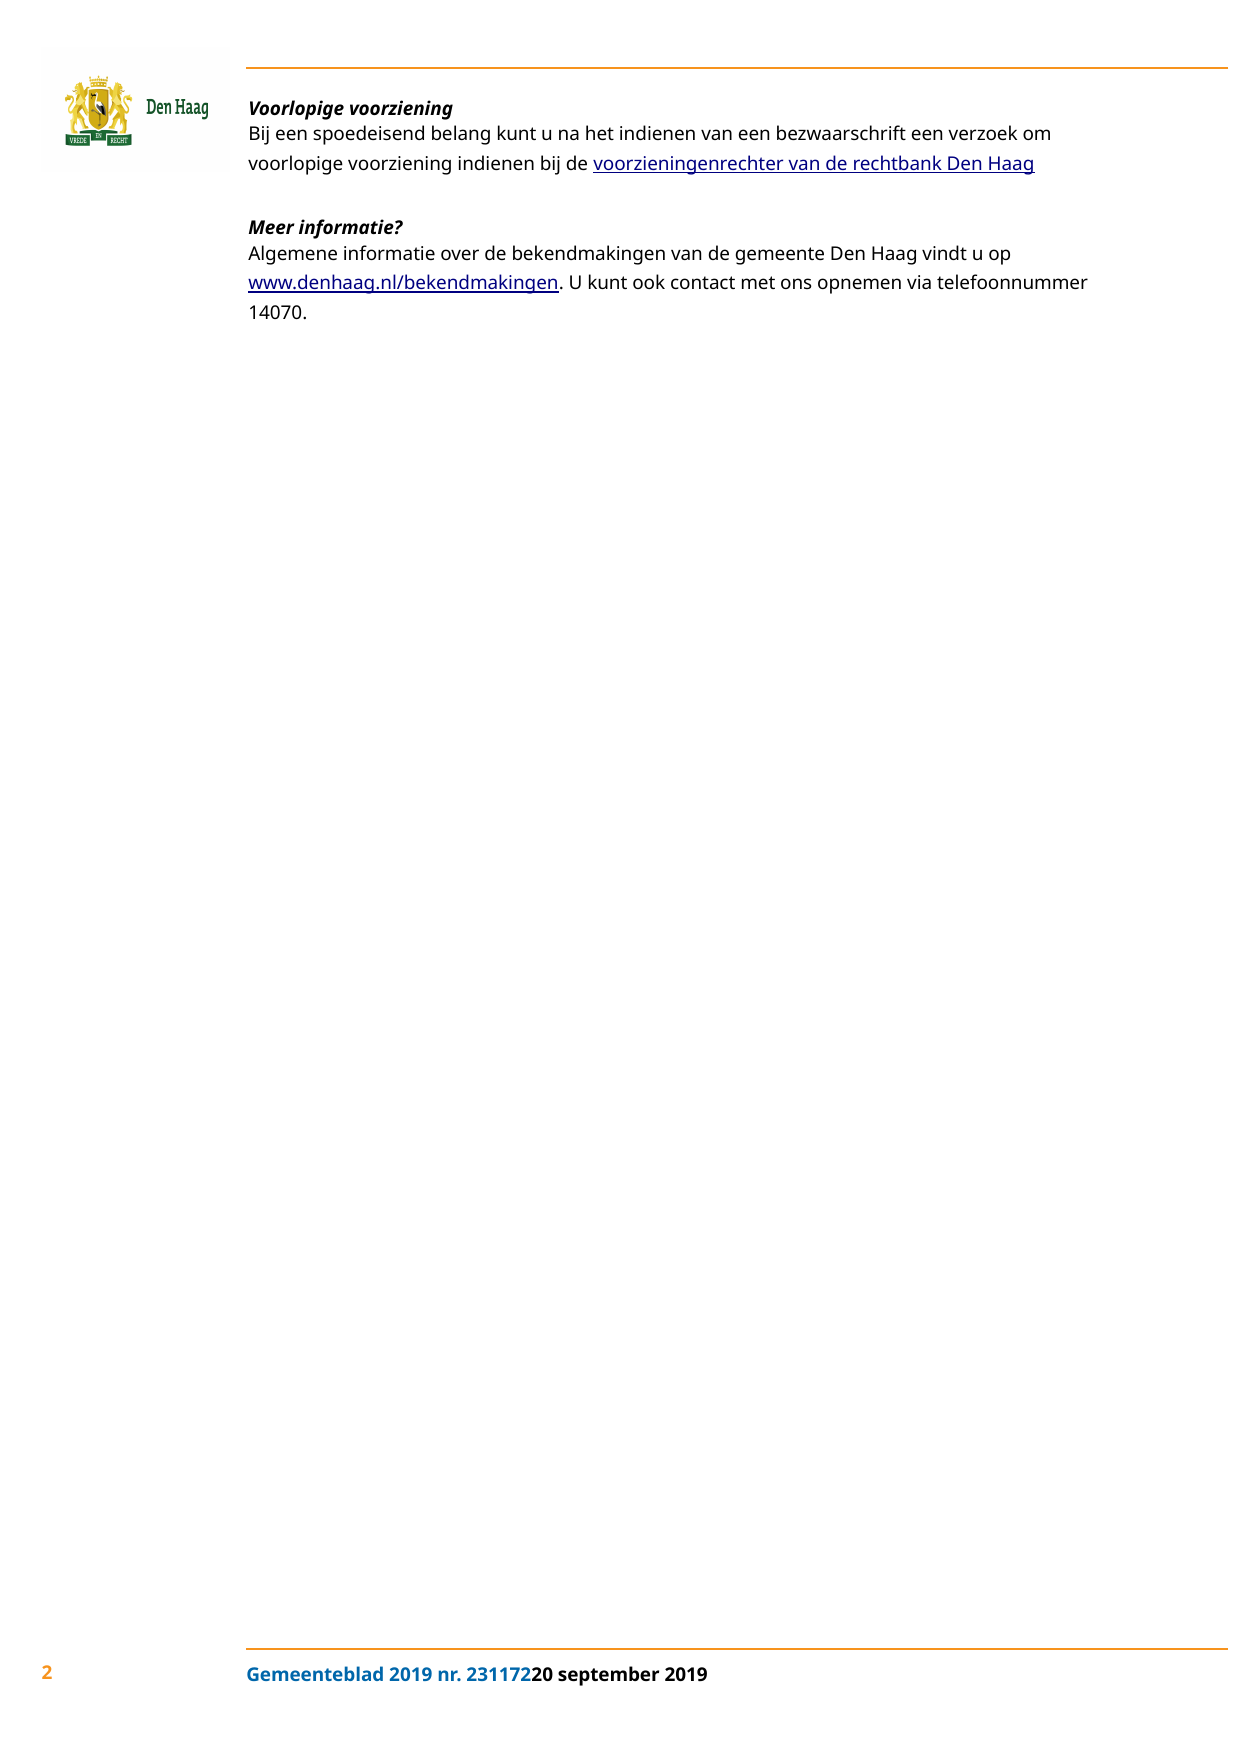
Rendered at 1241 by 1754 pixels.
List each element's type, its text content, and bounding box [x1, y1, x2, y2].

text Bij een spoedeisend belang kunt u na het indienen van een bezwaarschrift een verzoek om voorlopige voorziening indienen bij de voorzieningenrechter van de rechtbank Den Haag [248, 121, 1152, 176]
text Algemene informatie over de bekendmakingen van de gemeente Den Haag vindt u op www.denhaag.nl/bekendmakingen. U kunt ook contact met ons opnemen via telefoonnummer 14070. [248, 240, 1152, 325]
text Meer informatie? [248, 214, 1152, 240]
picture [41, 47, 231, 172]
text Voorlopige voorziening [248, 95, 1152, 121]
